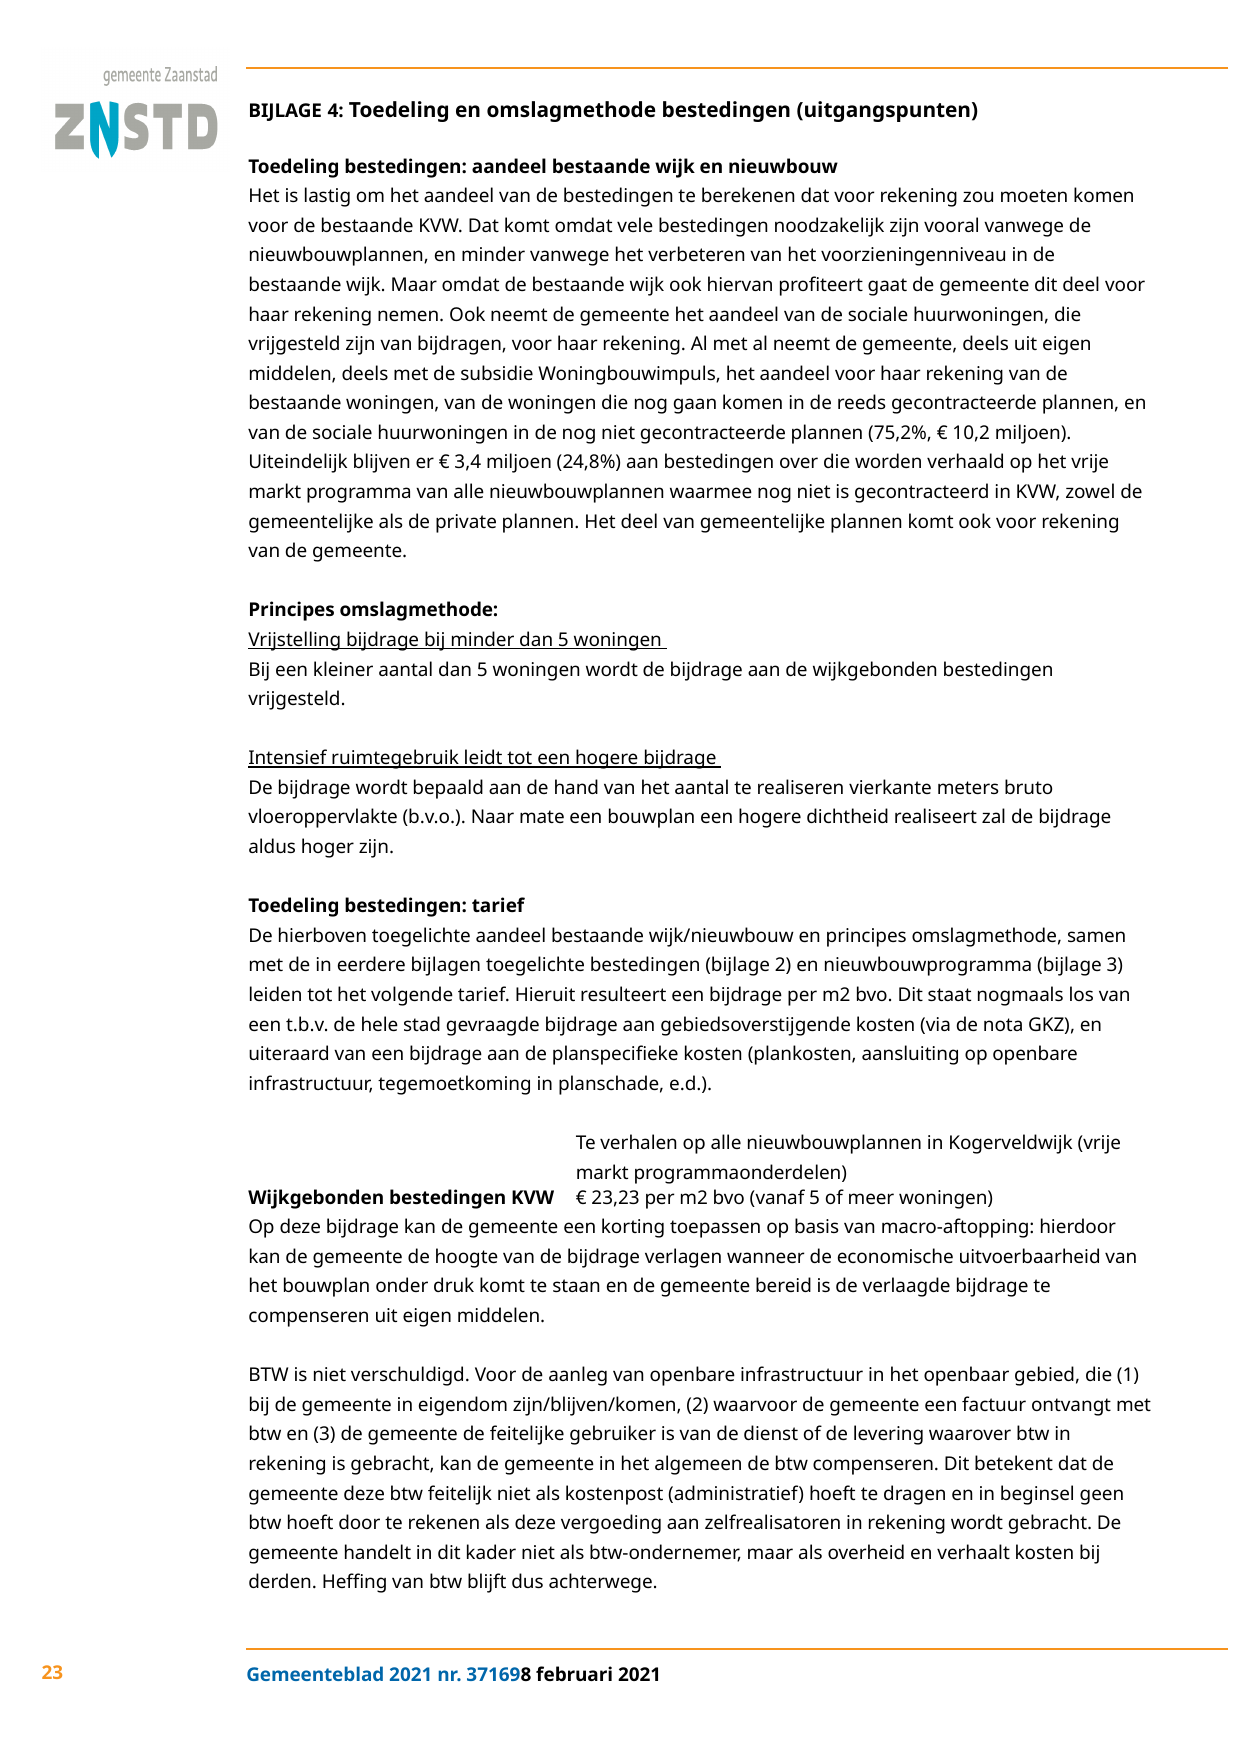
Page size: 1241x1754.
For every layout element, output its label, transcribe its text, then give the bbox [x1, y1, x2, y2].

text BIJLAGE 4: Toedeling en omslagmethode bestedingen (uitgangspunten) [248, 95, 1152, 123]
table_header Te verhalen op alle nieuwbouwplannen in Kogerveldwijk (vrije markt programmaonderdelen) [576, 1129, 1152, 1184]
text De hierboven toegelichte aandeel bestaande wijk/nieuwbouw en principes omslagmethode, samen met de in eerdere bijlagen toegelichte bestedingen (bijlage 2) en nieuwbouwprogramma (bijlage 3) leiden tot het volgende tarief. Hieruit resulteert een bijdrage per m2 bvo. Dit staat nogmaals los van een t.b.v. de hele stad gevraagde bijdrage aan gebiedsoverstijgende kosten (via de nota GKZ), en uiteraard van een bijdrage aan de planspecifieke kosten (plankosten, aansluiting op openbare infrastructuur, tegemoetkoming in planschade, e.d.). [248, 922, 1152, 1096]
text Bij een kleiner aantal dan 5 woningen wordt de bijdrage aan de wijkgebonden bestedingen vrijgesteld. [248, 656, 1152, 711]
text Principes omslagmethode: [248, 597, 1152, 622]
text De bijdrage wordt bepaald aan de hand van het aantal te realiseren vierkante meters bruto vloeroppervlakte (b.v.o.). Naar mate een bouwplan een hogere dichtheid realiseert zal de bijdrage aldus hoger zijn. [248, 774, 1152, 859]
text BTW is niet verschuldigd. Voor de aanleg van openbare infrastructuur in het openbaar gebied, die (1) bij de gemeente in eigendom zijn/blijven/komen, (2) waarvoor de gemeente een factuur ontvangt met btw en (3) de gemeente de feitelijke gebruiker is van de dienst of de levering waarover btw in rekening is gebracht, kan de gemeente in het algemeen de btw compenseren. Dit betekent dat de gemeente deze btw feitelijk niet als kostenpost (administratief) hoeft te dragen en in beginsel geen btw hoeft door te rekenen als deze vergoeding aan zelfrealisatoren in rekening wordt gebracht. De gemeente handelt in dit kader niet als btw-ondernemer, maar als overheid en verhaalt kosten bij derden. Heffing van btw blijft dus achterwege. [248, 1361, 1152, 1594]
table_cell Wijkgebonden bestedingen KVW [248, 1185, 576, 1210]
text Op deze bijdrage kan de gemeente een korting toepassen op basis van macro-aftopping: hierdoor kan de gemeente de hoogte van de bijdrage verlagen wanneer de economische uitvoerbaarheid van het bouwplan onder druk komt te staan en de gemeente bereid is de verlaagde bijdrage te compenseren uit eigen middelen. [248, 1213, 1152, 1328]
table_header [248, 1129, 576, 1184]
text Toedeling bestedingen: tarief [248, 892, 1152, 918]
text Het is lastig om het aandeel van de bestedingen te berekenen dat voor rekening zou moeten komen voor de bestaande KVW. Dat komt omdat vele bestedingen noodzakelijk zijn vooral vanwege de nieuwbouwplannen, en minder vanwege het verbeteren van het voorzieningenniveau in de bestaande wijk. Maar omdat de bestaande wijk ook hiervan profiteert gaat de gemeente dit deel voor haar rekening nemen. Ook neemt de gemeente het aandeel van de sociale huurwoningen, die vrijgesteld zijn van bijdragen, voor haar rekening. Al met al neemt de gemeente, deels uit eigen middelen, deels met de subsidie Woningbouwimpuls, het aandeel voor haar rekening van de bestaande woningen, van de woningen die nog gaan komen in de reeds gecontracteerde plannen, en van de sociale huurwoningen in de nog niet gecontracteerde plannen (75,2%, € 10,2 miljoen). Uiteindelijk blijven er € 3,4 miljoen (24,8%) aan bestedingen over die worden verhaald op het vrije markt programma van alle nieuwbouwplannen waarmee nog niet is gecontracteerd in KVW, zowel de gemeentelijke als de private plannen. Het deel van gemeentelijke plannen komt ook voor rekening van de gemeente. [248, 182, 1152, 563]
text Intensief ruimtegebruik leidt tot een hogere bijdrage [248, 744, 1152, 770]
text Vrijstelling bijdrage bij minder dan 5 woningen [248, 626, 1152, 652]
table_cell € 23,23 per m2 bvo (vanaf 5 of meer woningen) [576, 1185, 1152, 1210]
text Toedeling bestedingen: aandeel bestaande wijk en nieuwbouw [248, 153, 1152, 179]
picture [41, 47, 231, 172]
